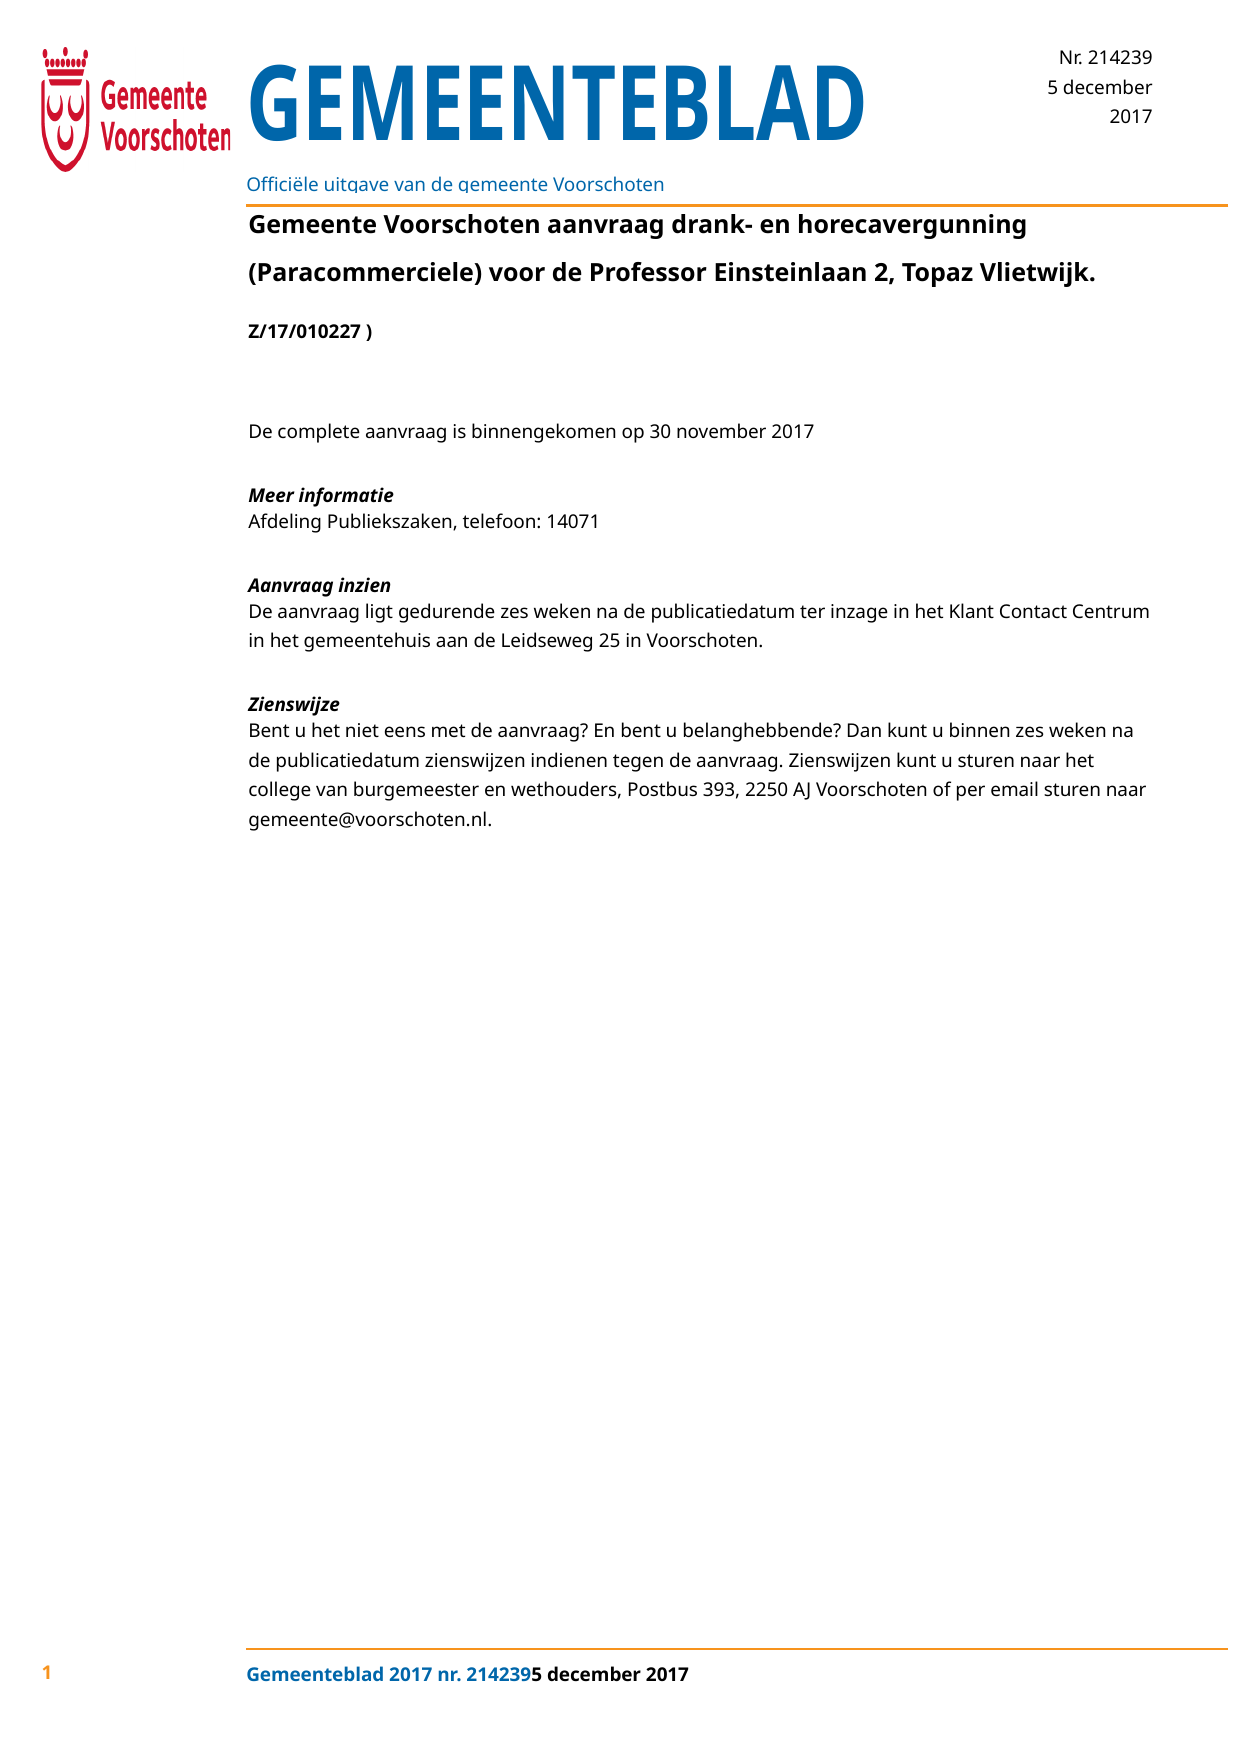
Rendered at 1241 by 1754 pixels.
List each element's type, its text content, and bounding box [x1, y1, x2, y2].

text Afdeling Publiekszaken, telefoon: 14071 [248, 508, 1152, 534]
text Meer informatie [248, 483, 1152, 508]
text Bent u het niet eens met de aanvraag? En bent u belanghebbende? Dan kunt u binnen zes weken na de publicatiedatum zienswijzen indienen tegen de aanvraag. Zienswijzen kunt u sturen naar het college van burgemeester en wethouders, Postbus 393, 2250 AJ Voorschoten of per email sturen naar gemeente@voorschoten.nl. [248, 717, 1152, 832]
text Zienswijze [248, 692, 1152, 717]
picture [41, 47, 231, 172]
text De complete aanvraag is binnengekomen op 30 november 2017 [248, 419, 1152, 444]
text Z/17/010227 ) [248, 318, 1152, 344]
text Aanvraag inzien [248, 572, 1152, 598]
text Gemeente Voorschoten aanvraag drank- en horecavergunning (Paracommerciele) voor de Professor Einsteinlaan 2, Topaz Vlietwijk. [248, 207, 1152, 288]
text De aanvraag ligt gedurende zes weken na de publicatiedatum ter inzage in het Klant Contact Centrum in het gemeentehuis aan de Leidseweg 25 in Voorschoten. [248, 598, 1152, 653]
